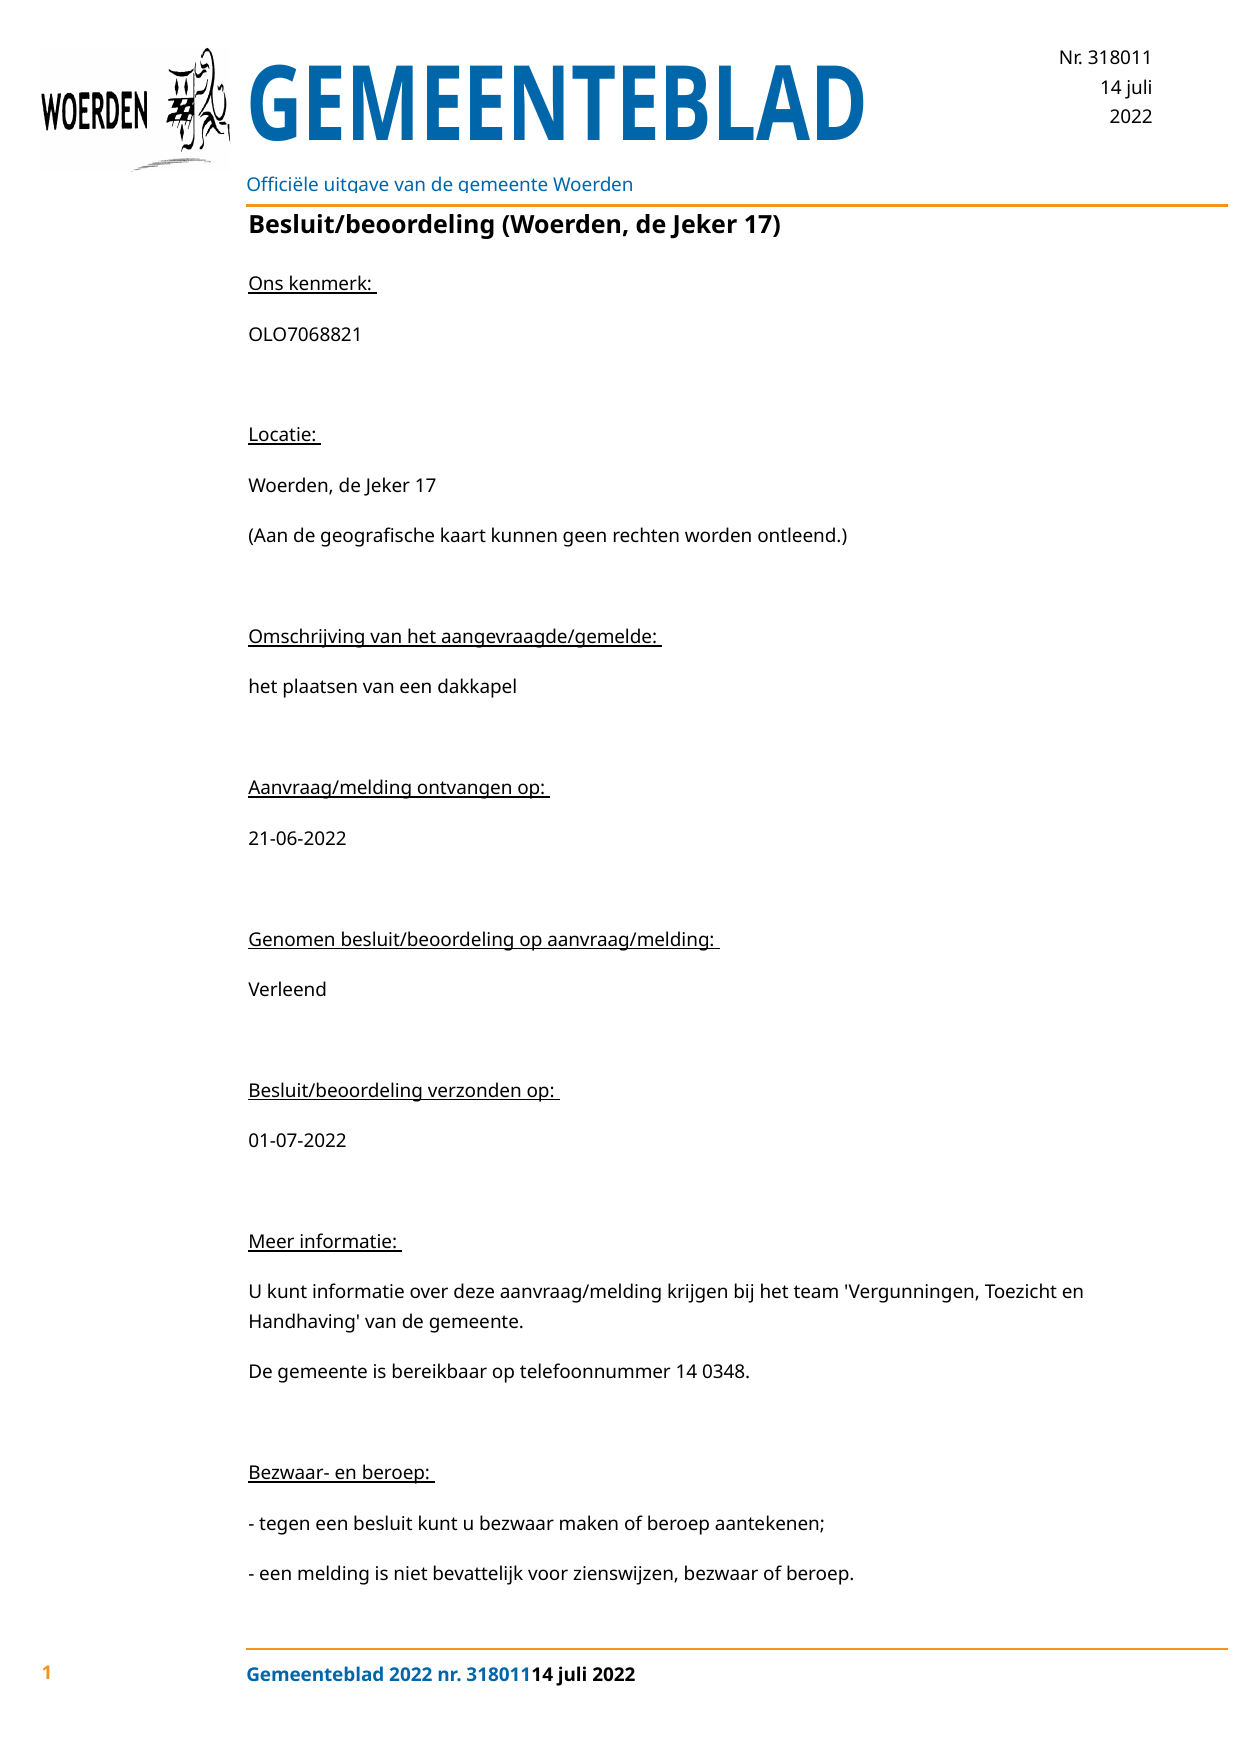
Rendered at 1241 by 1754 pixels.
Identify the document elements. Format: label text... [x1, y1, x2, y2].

text Aanvraag/melding ontvangen op: [248, 774, 1152, 800]
text (Aan de geografische kaart kunnen geen rechten worden ontleend.) [248, 522, 1152, 548]
text - tegen een besluit kunt u bezwaar maken of beroep aantekenen; [248, 1510, 1152, 1536]
text 21-06-2022 [248, 825, 1152, 851]
text U kunt informatie over deze aanvraag/melding krijgen bij het team 'Vergunningen, Toezicht en Handhaving' van de gemeente. [248, 1279, 1152, 1334]
text 01-07-2022 [248, 1127, 1152, 1153]
text OLO7068821 [248, 321, 1152, 346]
picture [41, 47, 231, 172]
text Verleend [248, 976, 1152, 1002]
text Meer informatie: [248, 1228, 1152, 1254]
text Woerden, de Jeker 17 [248, 472, 1152, 498]
text het plaatsen van een dakkapel [248, 674, 1152, 699]
text - een melding is niet bevattelijk voor zienswijzen, bezwaar of beroep. [248, 1560, 1152, 1586]
text Bezwaar- en beroep: [248, 1459, 1152, 1485]
text Omschrijving van het aangevraagde/gemelde: [248, 623, 1152, 649]
text Locatie: [248, 422, 1152, 447]
text De gemeente is bereikbaar op telefoonnummer 14 0348. [248, 1359, 1152, 1384]
text Genomen besluit/beoordeling op aanvraag/melding: [248, 926, 1152, 951]
text Besluit/beoordeling (Woerden, de Jeker 17) [248, 207, 1152, 241]
text Besluit/beoordeling verzonden op: [248, 1077, 1152, 1103]
text Ons kenmerk: [248, 270, 1152, 296]
